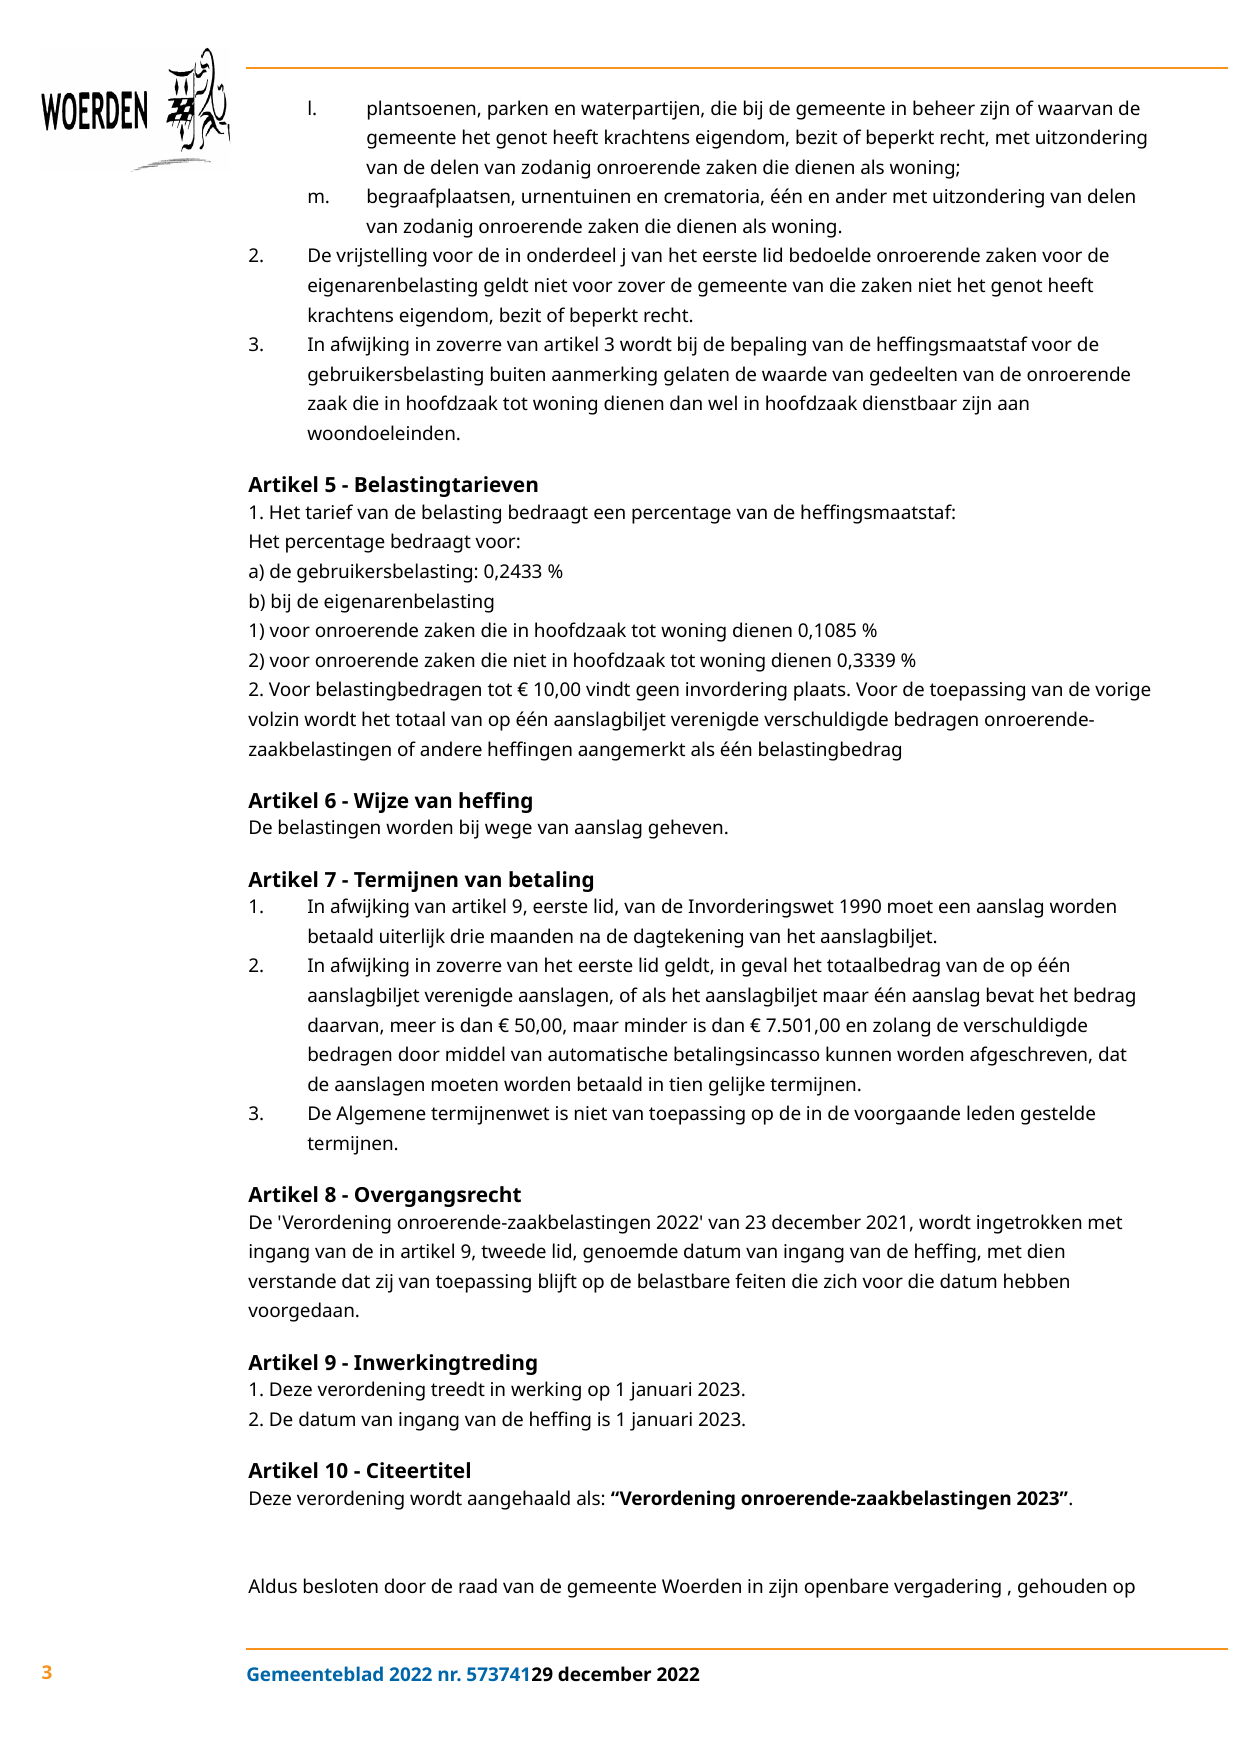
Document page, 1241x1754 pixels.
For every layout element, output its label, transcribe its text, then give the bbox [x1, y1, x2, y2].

text 1. Deze verordening treedt in werking op 1 januari 2023. [248, 1377, 1152, 1402]
list In afwijking in zoverre van het eerste lid geldt, in geval het totaalbedrag van de op één aanslagbiljet verenigde aanslagen, of als het aanslagbiljet maar één aanslag bevat het bedrag daarvan, meer is dan € 50,00, maar minder is dan € 7.501,00 en zolang de verschuldigde bedragen door middel van automatische betalingsincasso kunnen worden afgeschreven, dat de aanslagen moeten worden betaald in tien gelijke termijnen. [248, 953, 1152, 1097]
list begraafplaatsen, urnentuinen en crematoria, één en ander met uitzondering van delen van zodanig onroerende zaken die dienen als woning. [307, 183, 1152, 239]
text Artikel 8 - Overgangsrecht [248, 1181, 1152, 1209]
text 2. De datum van ingang van de heffing is 1 januari 2023. [248, 1406, 1152, 1432]
text Deze verordening wordt aangehaald als: “Verordening onroerende-zaakbelastingen 2023”. [248, 1485, 1152, 1511]
text Artikel 6 - Wijze van heffing [248, 786, 1152, 814]
text b) bij de eigenarenbelasting [248, 588, 1152, 613]
text Artikel 5 - Belastingtarieven [248, 471, 1152, 499]
list In afwijking in zoverre van artikel 3 wordt bij de bepaling van de heffingsmaatstaf voor de gebruikersbelasting buiten aanmerking gelaten de waarde van gedeelten van de onroerende zaak die in hoofdzaak tot woning dienen dan wel in hoofdzaak dienstbaar zijn aan woondoeleinden. [248, 331, 1152, 446]
text a) de gebruikersbelasting: 0,2433 % [248, 558, 1152, 584]
text Artikel 10 - Citeertitel [248, 1457, 1152, 1485]
picture [41, 47, 231, 172]
text 1. Het tarief van de belasting bedraagt een percentage van de heffingsmaatstaf: [248, 499, 1152, 525]
text Artikel 7 - Termijnen van betaling [248, 865, 1152, 893]
list In afwijking van artikel 9, eerste lid, van de Invorderingswet 1990 moet een aanslag worden betaald uiterlijk drie maanden na de dagtekening van het aanslagbiljet. [248, 893, 1152, 949]
text Artikel 9 - Inwerkingtreding [248, 1348, 1152, 1377]
list plantsoenen, parken en waterpartijen, die bij de gemeente in beheer zijn of waarvan de gemeente het genot heeft krachtens eigendom, bezit of beperkt recht, met uitzondering van de delen van zodanig onroerende zaken die dienen als woning; [307, 95, 1152, 180]
text De belastingen worden bij wege van aanslag geheven. [248, 814, 1152, 840]
text De 'Verordening onroerende-zaakbelastingen 2022' van 23 december 2021, wordt ingetrokken met ingang van de in artikel 9, tweede lid, genoemde datum van ingang van de heffing, met dien verstande dat zij van toepassing blijft op de belastbare feiten die zich voor die datum hebben voorgedaan. [248, 1209, 1152, 1323]
text 1) voor onroerende zaken die in hoofdzaak tot woning dienen 0,1085 % [248, 617, 1152, 643]
text Het percentage bedraagt voor: [248, 529, 1152, 554]
text 2. Voor belastingbedragen tot € 10,00 vindt geen invordering plaats. Voor de toepassing van de vorige volzin wordt het totaal van op één aanslagbiljet verenigde verschuldigde bedragen onroerende- zaakbelastingen of andere heffingen aangemerkt als één belastingbedrag [248, 677, 1152, 761]
text 2) voor onroerende zaken die niet in hoofdzaak tot woning dienen 0,3339 % [248, 647, 1152, 673]
list De Algemene termijnenwet is niet van toepassing op de in de voorgaande leden gestelde termijnen. [248, 1101, 1152, 1156]
text Aldus besloten door de raad van de gemeente Woerden in zijn openbare vergadering , gehouden op [248, 1574, 1152, 1599]
list De vrijstelling voor de in onderdeel j van het eerste lid bedoelde onroerende zaken voor de eigenarenbelasting geldt niet voor zover de gemeente van die zaken niet het genot heeft krachtens eigendom, bezit of beperkt recht. [248, 243, 1152, 328]
